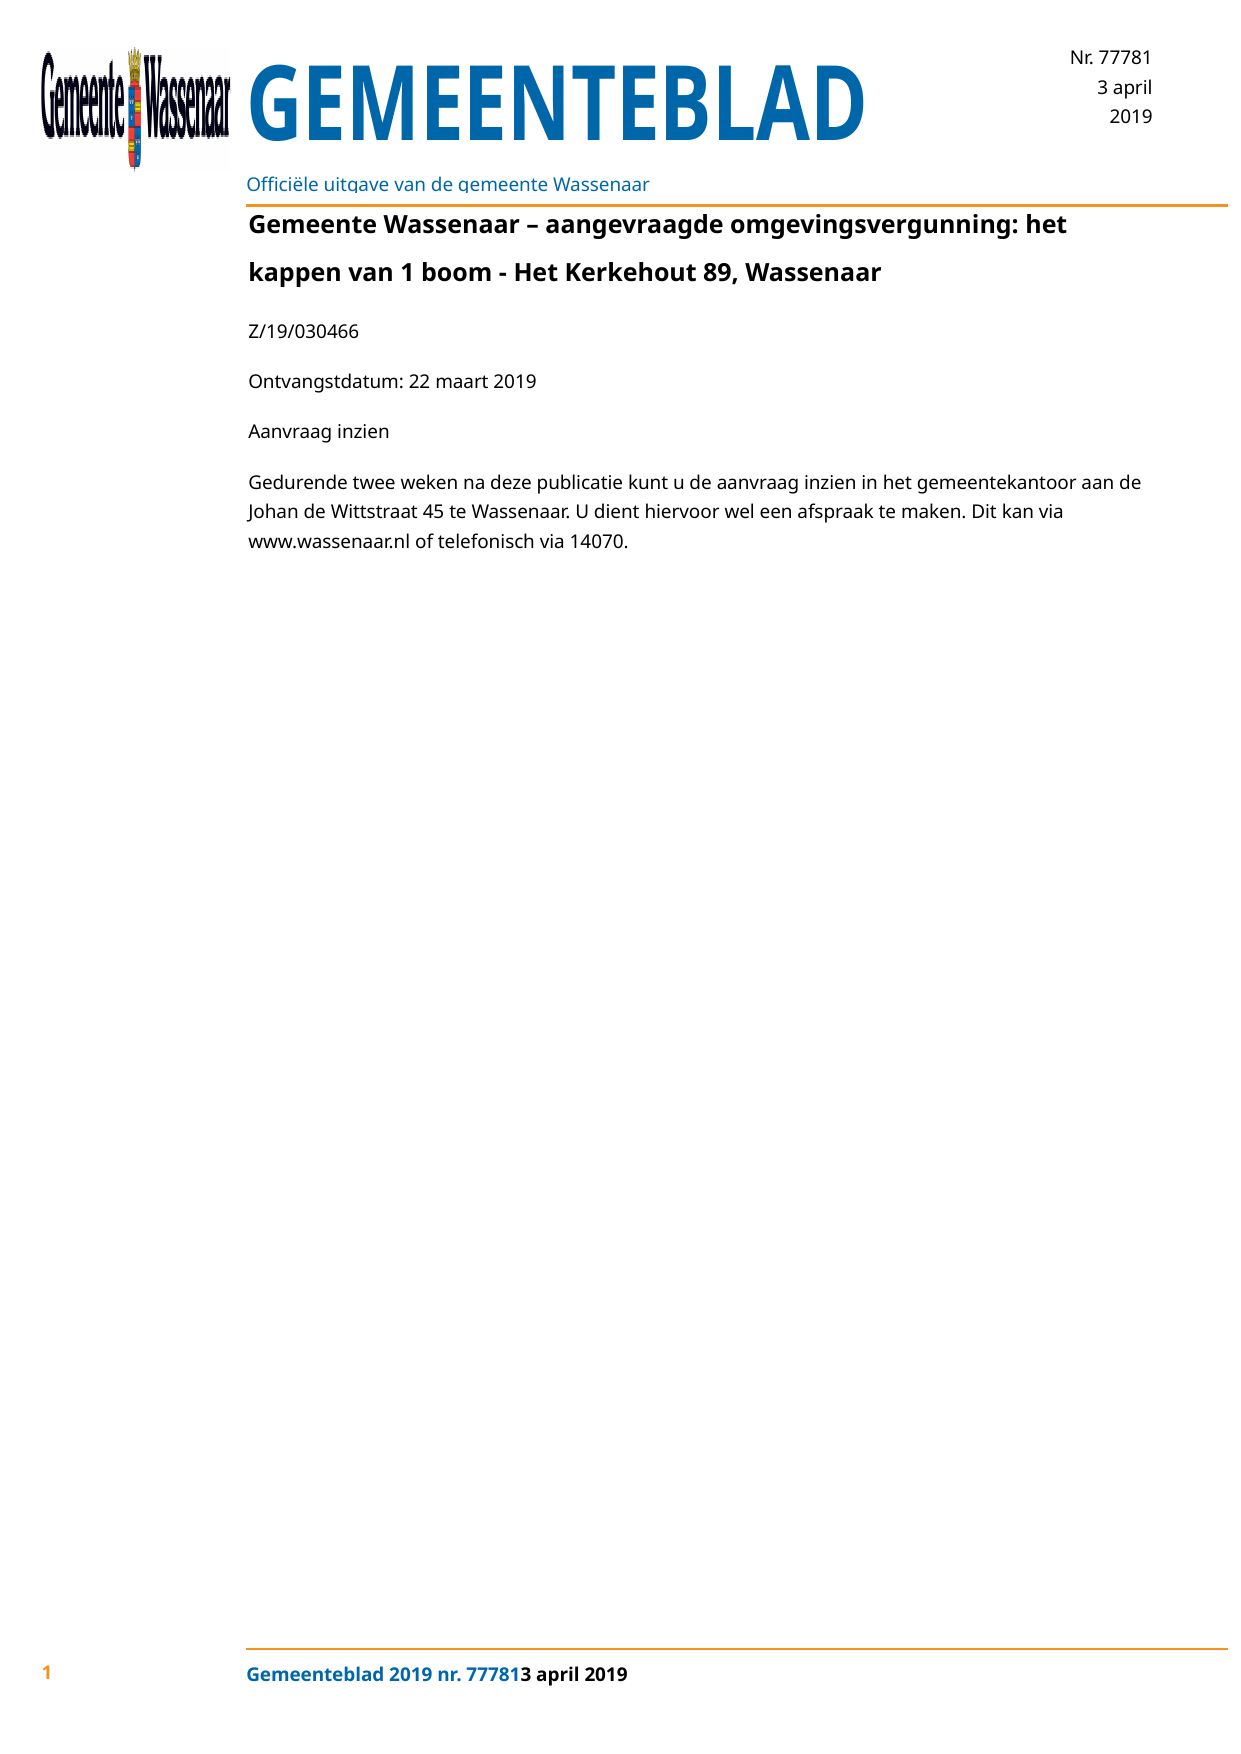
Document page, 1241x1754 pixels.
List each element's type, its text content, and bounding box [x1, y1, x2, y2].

text Z/19/030466 [248, 318, 1152, 344]
text Ontvangstdatum: 22 maart 2019 [248, 368, 1152, 394]
text Gedurende twee weken na deze publicatie kunt u de aanvraag inzien in het gemeentekantoor aan de Johan de Wittstraat 45 te Wassenaar. U dient hiervoor wel een afspraak te maken. Dit kan via www.wassenaar.nl of telefonisch via 14070. [248, 469, 1152, 554]
picture [41, 47, 231, 172]
text Gemeente Wassenaar – aangevraagde omgevingsvergunning: het kappen van 1 boom - Het Kerkehout 89, Wassenaar [248, 207, 1152, 288]
text Aanvraag inzien [248, 419, 1152, 444]
